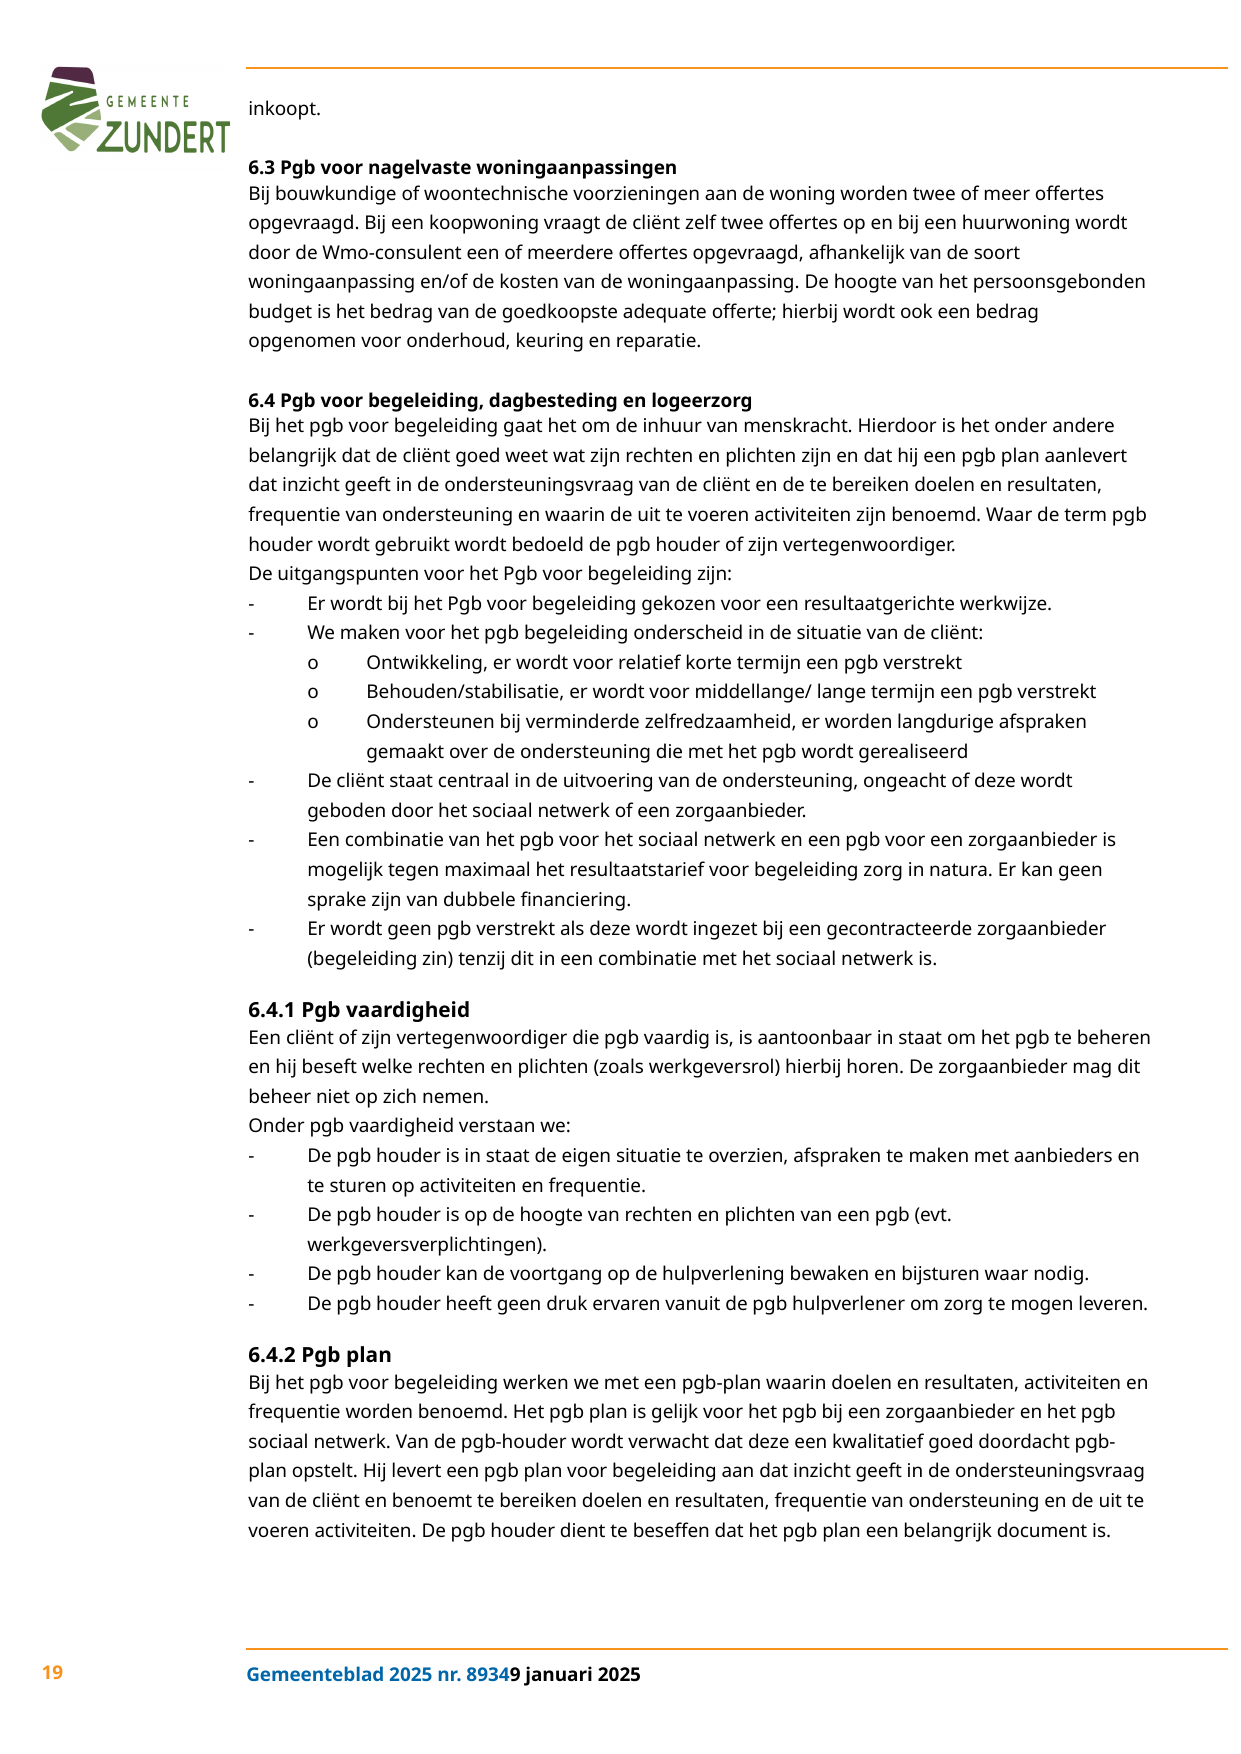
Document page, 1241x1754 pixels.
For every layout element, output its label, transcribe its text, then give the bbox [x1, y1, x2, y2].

list De pgb houder is in staat de eigen situatie te overzien, afspraken te maken met aanbieders en te sturen op activiteiten en frequentie. [248, 1142, 1152, 1197]
text Bij het pgb voor begeleiding gaat het om de inhuur van menskracht. Hierdoor is het onder andere belangrijk dat de cliënt goed weet wat zijn rechten en plichten zijn en dat hij een pgb plan aanlevert dat inzicht geeft in de ondersteuningsvraag van de cliënt en de te bereiken doelen en resultaten, frequentie van ondersteuning en waarin de uit te voeren activiteiten zijn benoemd. Waar de term pgb houder wordt gebruikt wordt bedoeld de pgb houder of zijn vertegenwoordiger. [248, 412, 1152, 557]
list De pgb houder heeft geen druk ervaren vanuit de pgb hulpverlener om zorg te mogen leveren. [248, 1290, 1152, 1316]
list De pgb houder kan de voortgang op de hulpverlening bewaken en bijsturen waar nodig. [248, 1261, 1152, 1286]
list Ontwikkeling, er wordt voor relatief korte termijn een pgb verstrekt [307, 649, 1152, 675]
text Bij het pgb voor begeleiding werken we met een pgb-plan waarin doelen en resultaten, activiteiten en frequentie worden benoemd. Het pgb plan is gelijk voor het pgb bij een zorgaanbieder en het pgb sociaal netwerk. Van de pgb-houder wordt verwacht dat deze een kwalitatief goed doordacht pgb-plan opstelt. Hij levert een pgb plan voor begeleiding aan dat inzicht geeft in de ondersteuningsvraag van de cliënt en benoemt te bereiken doelen en resultaten, frequentie van ondersteuning en de uit te voeren activiteiten. De pgb houder dient te beseffen dat het pgb plan een belangrijk document is. [248, 1369, 1152, 1543]
list Ondersteunen bij verminderde zelfredzaamheid, er worden langdurige afspraken gemaakt over de ondersteuning die met het pgb wordt gerealiseerd [307, 708, 1152, 764]
text inkoopt. [248, 95, 1152, 121]
list Behouden/stabilisatie, er wordt voor middellange/ lange termijn een pgb verstrekt [307, 679, 1152, 704]
list Een combinatie van het pgb voor het sociaal netwerk en een pgb voor een zorgaanbieder is mogelijk tegen maximaal het resultaatstarief voor begeleiding zorg in natura. Er kan geen sprake zijn van dubbele financiering. [248, 827, 1152, 912]
list De cliënt staat centraal in de uitvoering van de ondersteuning, ongeacht of deze wordt geboden door het sociaal netwerk of een zorgaanbieder. [248, 767, 1152, 823]
text 6.4 Pgb voor begeleiding, dagbesteding en logeerzorg [248, 387, 1152, 412]
text De uitgangspunten voor het Pgb voor begeleiding zijn: [248, 560, 1152, 586]
text 6.4.1 Pgb vaardigheid [248, 995, 1152, 1024]
text Bij bouwkundige of woontechnische voorzieningen aan de woning worden twee of meer offertes opgevraagd. Bij een koopwoning vraagt de cliënt zelf twee offertes op en bij een huurwoning wordt door de Wmo-consulent een of meerdere offertes opgevraagd, afhankelijk van de soort woningaanpassing en/of de kosten van de woningaanpassing. De hoogte van het persoonsgebonden budget is het bedrag van de goedkoopste adequate offerte; hierbij wordt ook een bedrag opgenomen voor onderhoud, keuring en reparatie. [248, 180, 1152, 353]
text 6.3 Pgb voor nagelvaste woningaanpassingen [248, 154, 1152, 180]
text 6.4.2 Pgb plan [248, 1341, 1152, 1369]
list De pgb houder is op de hoogte van rechten en plichten van een pgb (evt. werkgeversverplichtingen). [248, 1201, 1152, 1257]
list We maken voor het pgb begeleiding onderscheid in de situatie van de cliënt: [248, 619, 1152, 645]
text Onder pgb vaardigheid verstaan we: [248, 1113, 1152, 1138]
text Een cliënt of zijn vertegenwoordiger die pgb vaardig is, is aantoonbaar in staat om het pgb te beheren en hij beseft welke rechten en plichten (zoals werkgeversrol) hierbij horen. De zorgaanbieder mag dit beheer niet op zich nemen. [248, 1024, 1152, 1109]
picture [41, 47, 231, 172]
list Er wordt geen pgb verstrekt als deze wordt ingezet bij een gecontracteerde zorgaanbieder (begeleiding zin) tenzij dit in een combinatie met het sociaal netwerk is. [248, 915, 1152, 971]
list Er wordt bij het Pgb voor begeleiding gekozen voor een resultaatgerichte werkwijze. [248, 590, 1152, 616]
